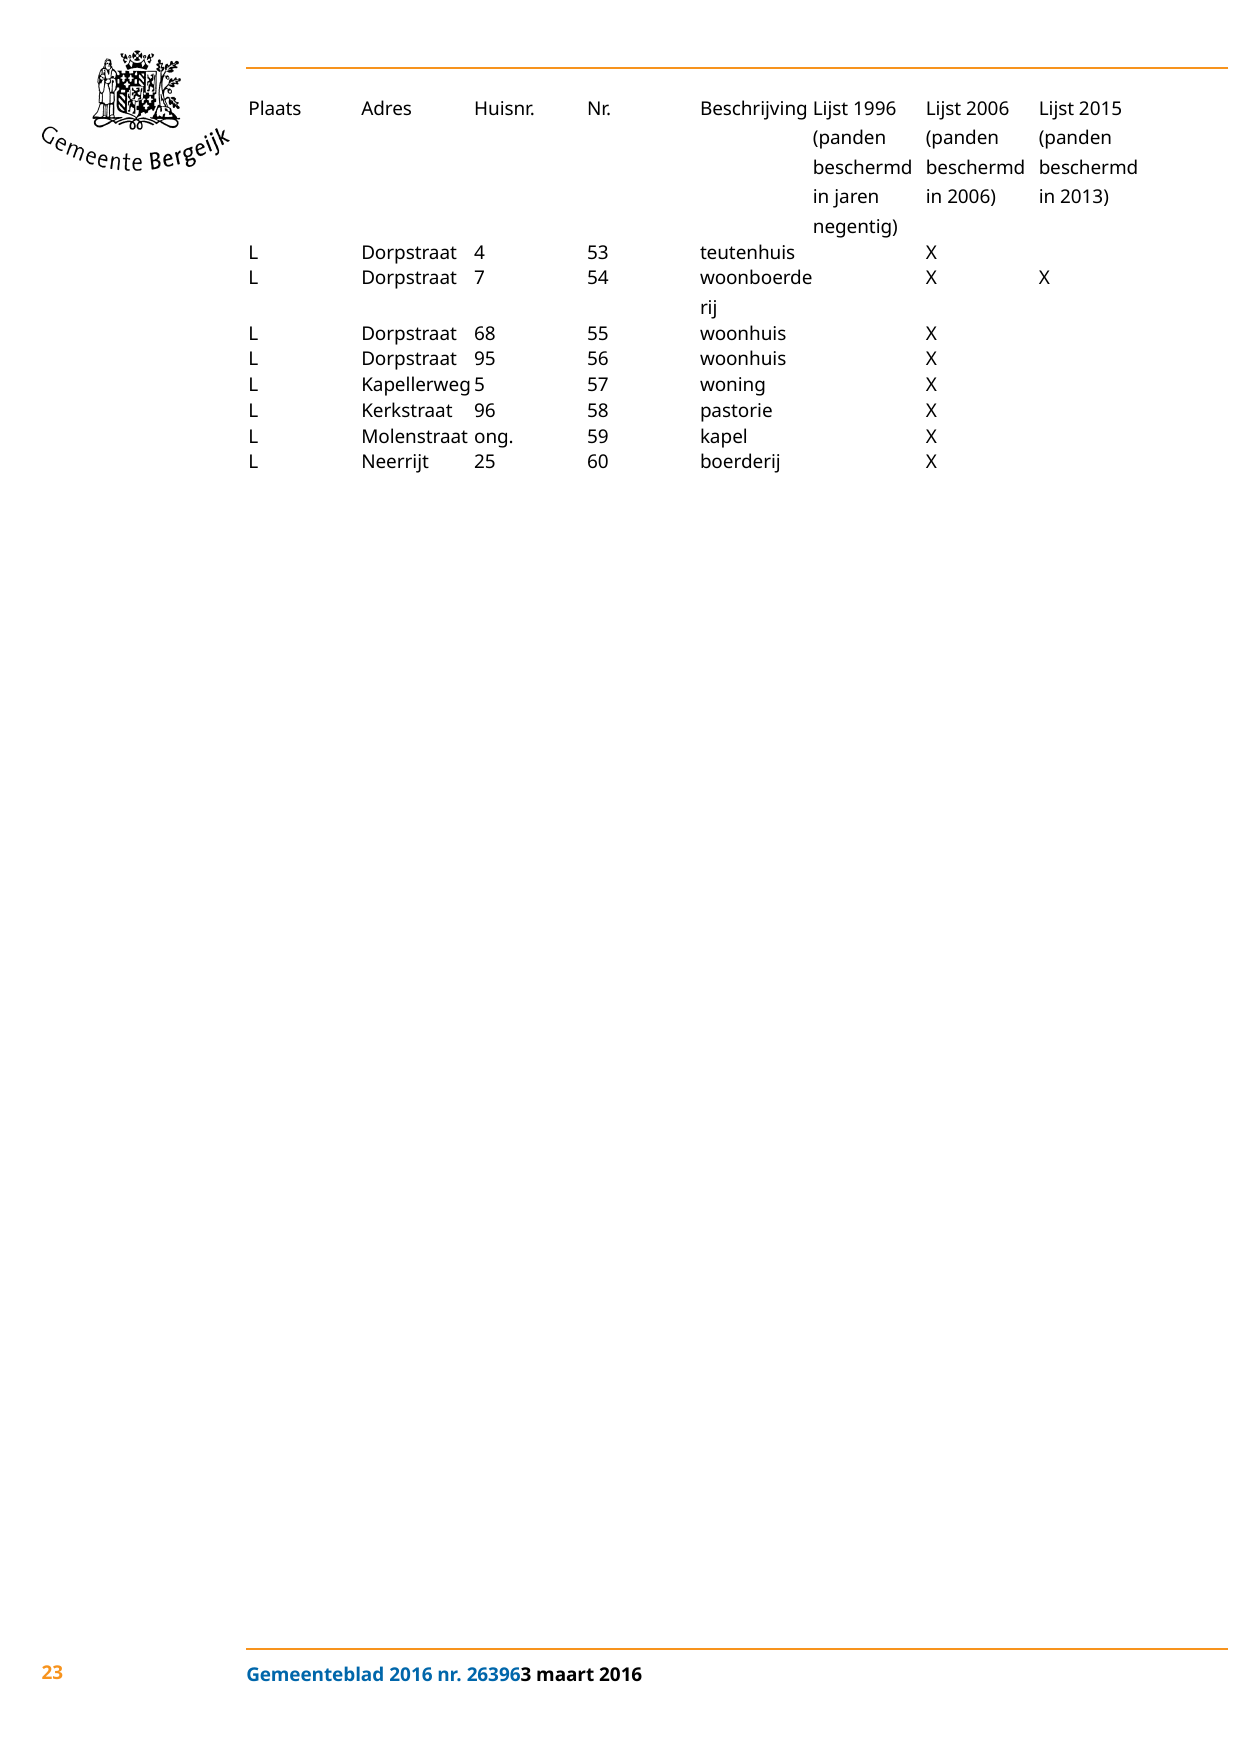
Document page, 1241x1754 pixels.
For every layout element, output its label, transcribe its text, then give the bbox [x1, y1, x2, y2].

table_cell 5 [474, 371, 587, 397]
table_cell 53 [587, 239, 700, 264]
table_cell [813, 320, 926, 346]
table_cell Kapellerweg [361, 371, 474, 397]
table_cell 4 [474, 239, 587, 264]
table_cell L [248, 346, 361, 371]
table_cell 95 [474, 346, 587, 371]
table_cell Kerkstraat [361, 397, 474, 423]
picture [41, 47, 231, 172]
table_cell X [926, 449, 1038, 474]
table_cell 56 [587, 346, 700, 371]
table_cell [813, 397, 926, 423]
table_header Lijst 2015 (panden beschermd in 2013) [1039, 95, 1152, 239]
table_cell [813, 371, 926, 397]
table_cell woning [700, 371, 813, 397]
table_cell Neerrijt [361, 449, 474, 474]
table_cell Dorpstraat [361, 239, 474, 264]
table_cell 7 [474, 265, 587, 320]
table_cell [813, 265, 926, 320]
table_cell [1039, 239, 1152, 264]
table_cell woonhuis [700, 346, 813, 371]
table_cell [1039, 320, 1152, 346]
table_cell [813, 346, 926, 371]
table_cell 59 [587, 423, 700, 448]
table_cell L [248, 449, 361, 474]
table_cell teutenhuis [700, 239, 813, 264]
table_cell L [248, 265, 361, 320]
table_cell 68 [474, 320, 587, 346]
table_cell X [926, 423, 1038, 448]
table_cell 57 [587, 371, 700, 397]
table_cell X [1039, 265, 1152, 320]
table_header Beschrijving [700, 95, 813, 239]
table_header Plaats [248, 95, 361, 239]
table_cell X [926, 371, 1038, 397]
table_cell [813, 449, 926, 474]
table_cell L [248, 397, 361, 423]
table_cell L [248, 239, 361, 264]
table_header Adres [361, 95, 474, 239]
table_cell ong. [474, 423, 587, 448]
table_cell Dorpstraat [361, 265, 474, 320]
table_cell X [926, 346, 1038, 371]
table_cell [1039, 449, 1152, 474]
table_cell Molenstraat [361, 423, 474, 448]
table_cell 55 [587, 320, 700, 346]
table_header Nr. [587, 95, 700, 239]
table_cell [1039, 371, 1152, 397]
table_cell boerderij [700, 449, 813, 474]
table_cell 96 [474, 397, 587, 423]
table_cell [813, 239, 926, 264]
table_cell L [248, 320, 361, 346]
table_cell [813, 423, 926, 448]
table_cell 58 [587, 397, 700, 423]
table_cell X [926, 397, 1038, 423]
table_cell [1039, 423, 1152, 448]
table_cell kapel [700, 423, 813, 448]
table_cell X [926, 265, 1038, 320]
table_cell 60 [587, 449, 700, 474]
table_header Lijst 2006 (panden beschermd in 2006) [926, 95, 1038, 239]
table_header Huisnr. [474, 95, 587, 239]
table_cell L [248, 423, 361, 448]
table_cell 54 [587, 265, 700, 320]
table_cell Dorpstraat [361, 346, 474, 371]
table_cell [1039, 397, 1152, 423]
table_cell X [926, 239, 1038, 264]
table_cell L [248, 371, 361, 397]
table_cell woonhuis [700, 320, 813, 346]
table_cell X [926, 320, 1038, 346]
table_cell 25 [474, 449, 587, 474]
table_cell woonboerderij [700, 265, 813, 320]
table_header Lijst 1996 (panden beschermd in jaren negentig) [813, 95, 926, 239]
table_cell [1039, 346, 1152, 371]
table_cell pastorie [700, 397, 813, 423]
table_cell Dorpstraat [361, 320, 474, 346]
